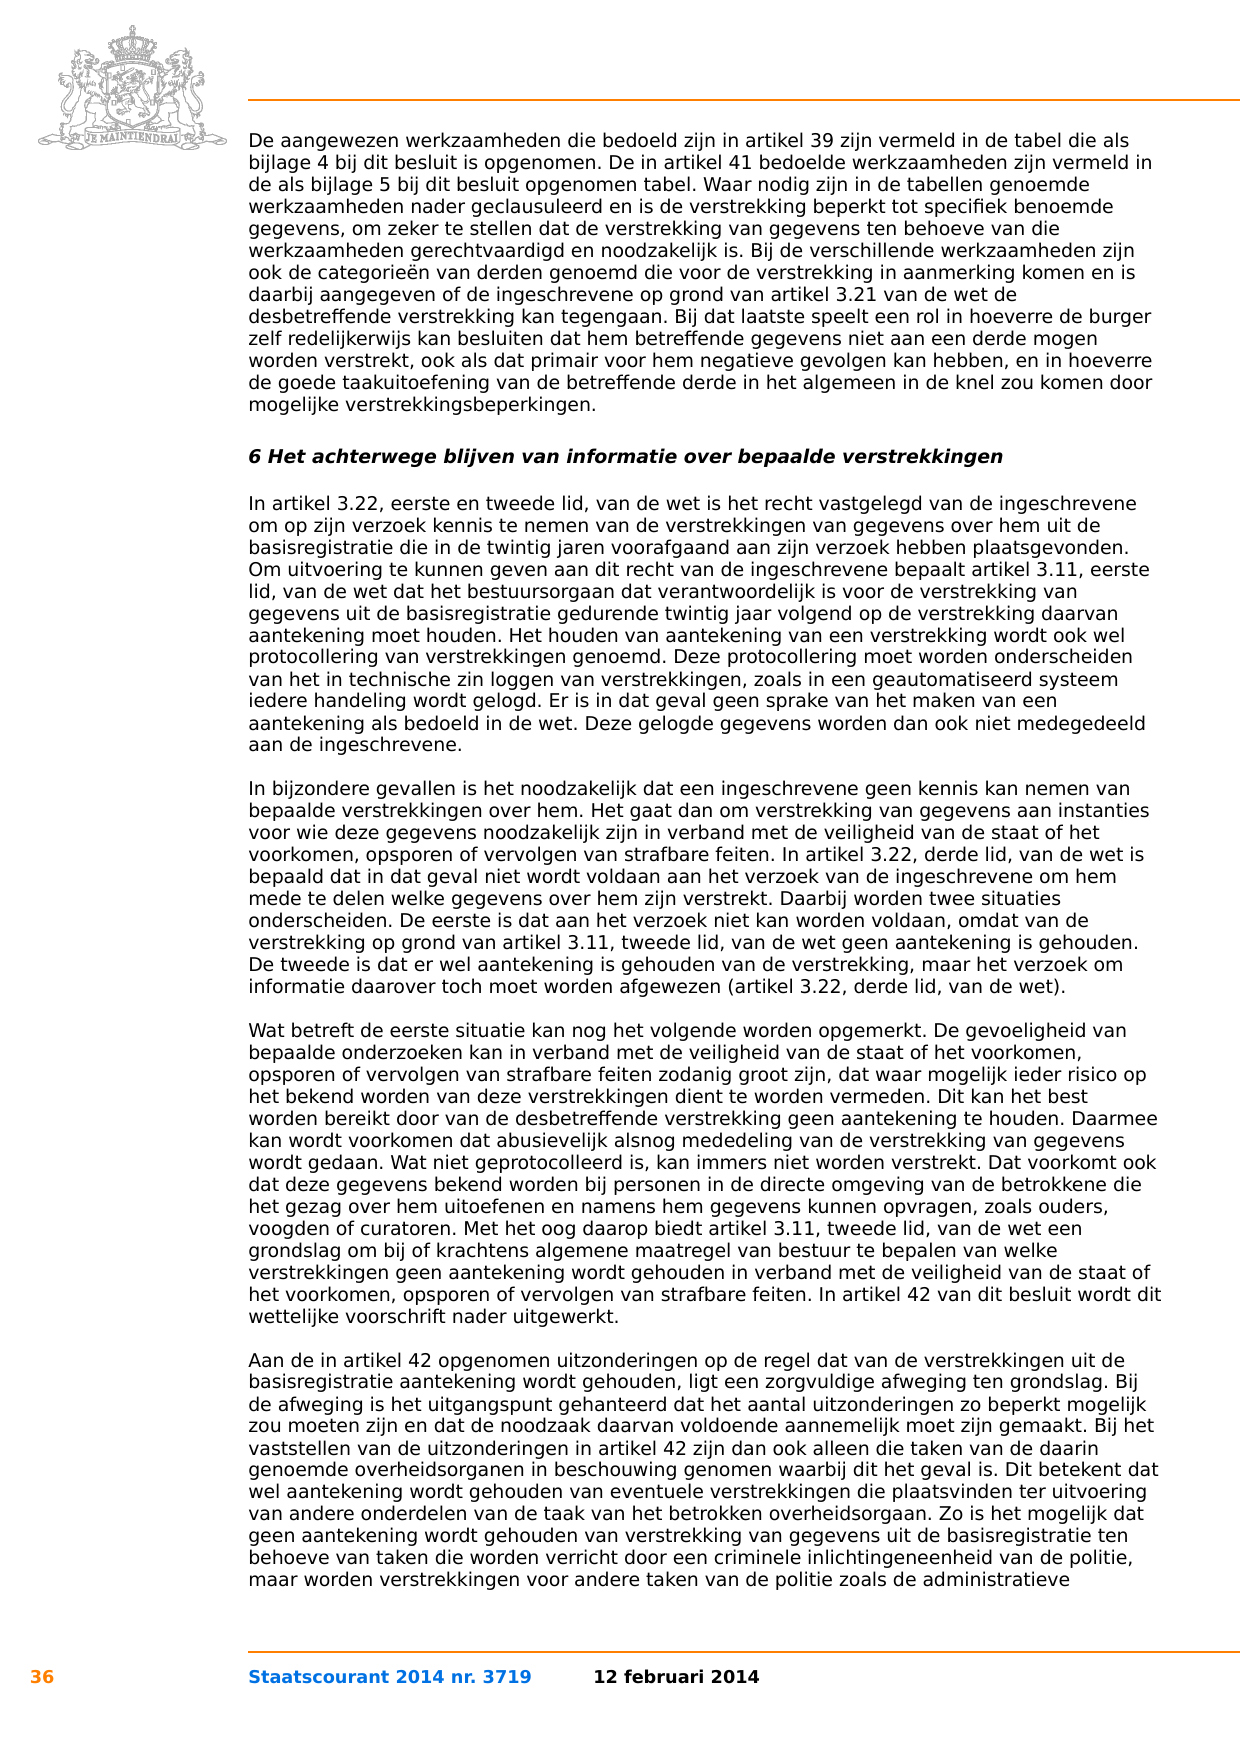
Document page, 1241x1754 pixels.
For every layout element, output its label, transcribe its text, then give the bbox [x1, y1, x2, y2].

text In bijzondere gevallen is het noodzakelijk dat een ingeschrevene geen kennis kan nemen van bepaalde verstrekkingen over hem. Het gaat dan om verstrekking van gegevens aan instanties voor wie deze gegevens noodzakelijk zijn in verband met de veiligheid van de staat of het voorkomen, opsporen of vervolgen van strafbare feiten. In artikel 3.22, derde lid, van de wet is bepaald dat in dat geval niet wordt voldaan aan het verzoek van de ingeschrevene om hem mede te delen welke gegevens over hem zijn verstrekt. Daarbij worden twee situaties onderscheiden. De eerste is dat aan het verzoek niet kan worden voldaan, omdat van de verstrekking op grond van artikel 3.11, tweede lid, van de wet geen aantekening is gehouden. De tweede is dat er wel aantekening is gehouden van de verstrekking, maar het verzoek om informatie daarover toch moet worden afgewezen (artikel 3.22, derde lid, van de wet). [248, 778, 1163, 998]
text Wat betreft de eerste situatie kan nog het volgende worden opgemerkt. De gevoeligheid van bepaalde onderzoeken kan in verband met de veiligheid van de staat of het voorkomen, opsporen of vervolgen van strafbare feiten zodanig groot zijn, dat waar mogelijk ieder risico op het bekend worden van deze verstrekkingen dient te worden vermeden. Dit kan het best worden bereikt door van de desbetreffende verstrekking geen aantekening te houden. Daarmee kan wordt voorkomen dat abusievelijk alsnog mededeling van de verstrekking van gegevens wordt gedaan. Wat niet geprotocolleerd is, kan immers niet worden verstrekt. Dat voorkomt ook dat deze gegevens bekend worden bij personen in de directe omgeving van de betrokkene die het gezag over hem uitoefenen en namens hem gegevens kunnen opvragen, zoals ouders, voogden of curatoren. Met het oog daarop biedt artikel 3.11, tweede lid, van de wet een grondslag om bij of krachtens algemene maatregel van bestuur te bepalen van welke verstrekkingen geen aantekening wordt gehouden in verband met de veiligheid van de staat of het voorkomen, opsporen of vervolgen van strafbare feiten. In artikel 42 van dit besluit wordt dit wettelijke voorschrift nader uitgewerkt. [248, 1020, 1163, 1328]
subtitle 6 Het achterwege blijven van informatie over bepaalde verstrekkingen [248, 446, 1163, 468]
text De aangewezen werkzaamheden die bedoeld zijn in artikel 39 zijn vermeld in de tabel die als bijlage 4 bij dit besluit is opgenomen. De in artikel 41 bedoelde werkzaamheden zijn vermeld in de als bijlage 5 bij dit besluit opgenomen tabel. Waar nodig zijn in de tabellen genoemde werkzaamheden nader geclausuleerd en is de verstrekking beperkt tot specifiek benoemde gegevens, om zeker te stellen dat de verstrekking van gegevens ten behoeve van die werkzaamheden gerechtvaardigd en noodzakelijk is. Bij de verschillende werkzaamheden zijn ook de categorieën van derden genoemd die voor de verstrekking in aanmerking komen en is daarbij aangegeven of de ingeschrevene op grond van artikel 3.21 van de wet de desbetreffende verstrekking kan tegengaan. Bij dat laatste speelt een rol in hoeverre de burger zelf redelijkerwijs kan besluiten dat hem betreffende gegevens niet aan een derde mogen worden verstrekt, ook als dat primair voor hem negatieve gevolgen kan hebben, en in hoeverre de goede taakuitoefening van de betreffende derde in het algemeen in de knel zou komen door mogelijke verstrekkingsbeperkingen. [248, 130, 1163, 416]
text Aan de in artikel 42 opgenomen uitzonderingen op de regel dat van de verstrekkingen uit de basisregistratie aantekening wordt gehouden, ligt een zorgvuldige afweging ten grondslag. Bij de afweging is het uitgangspunt gehanteerd dat het aantal uitzonderingen zo beperkt mogelijk zou moeten zijn en dat de noodzaak daarvan voldoende aannemelijk moet zijn gemaakt. Bij het vaststellen van de uitzonderingen in artikel 42 zijn dan ook alleen die taken van de daarin genoemde overheidsorganen in beschouwing genomen waarbij dit het geval is. Dit betekent dat wel aantekening wordt gehouden van eventuele verstrekkingen die plaatsvinden ter uitvoering van andere onderdelen van de taak van het betrokken overheidsorgaan. Zo is het mogelijk dat geen aantekening wordt gehouden van verstrekking van gegevens uit de basisregistratie ten behoeve van taken die worden verricht door een criminele inlichtingeneenheid van de politie, maar worden verstrekkingen voor andere taken van de politie zoals de administratieve [248, 1349, 1163, 1591]
text In artikel 3.22, eerste en tweede lid, van de wet is het recht vastgelegd van de ingeschrevene om op zijn verzoek kennis te nemen van de verstrekkingen van gegevens over hem uit de basisregistratie die in de twintig jaren voorafgaand aan zijn verzoek hebben plaatsgevonden. Om uitvoering te kunnen geven aan dit recht van de ingeschrevene bepaalt artikel 3.11, eerste lid, van de wet dat het bestuursorgaan dat verantwoordelijk is voor de verstrekking van gegevens uit de basisregistratie gedurende twintig jaar volgend op de verstrekking daarvan aantekening moet houden. Het houden van aantekening van een verstrekking wordt ook wel protocollering van verstrekkingen genoemd. Deze protocollering moet worden onderscheiden van het in technische zin loggen van verstrekkingen, zoals in een geautomatiseerd systeem iedere handeling wordt gelogd. Er is in dat geval geen sprake van het maken van een aantekening als bedoeld in de wet. Deze gelogde gegevens worden dan ook niet medegedeeld aan de ingeschrevene. [248, 493, 1163, 756]
picture [38, 25, 227, 150]
